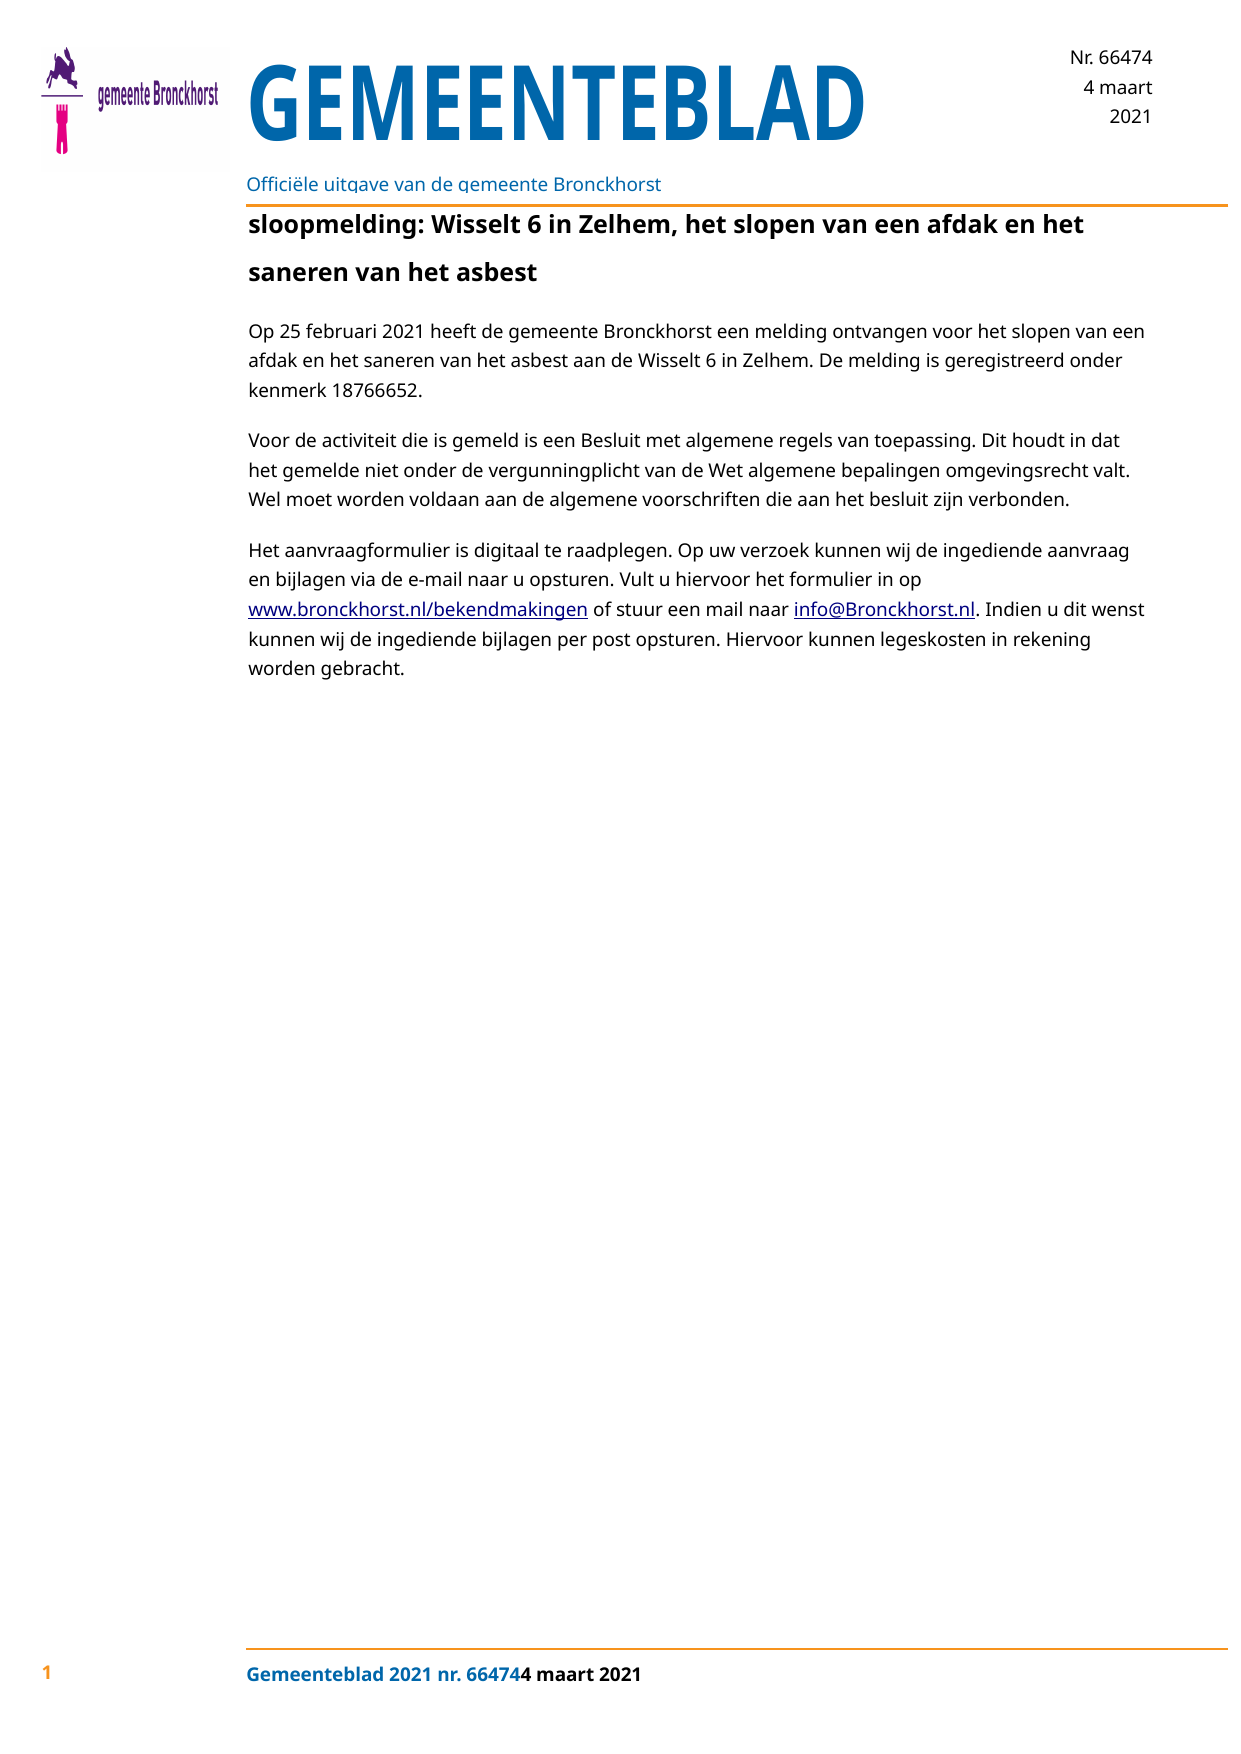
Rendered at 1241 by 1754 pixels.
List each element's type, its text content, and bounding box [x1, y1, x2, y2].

picture [41, 47, 231, 172]
text Voor de activiteit die is gemeld is een Besluit met algemene regels van toepassing. Dit houdt in dat het gemelde niet onder de vergunningplicht van de Wet algemene bepalingen omgevingsrecht valt. Wel moet worden voldaan aan de algemene voorschriften die aan het besluit zijn verbonden. [248, 427, 1152, 512]
text Het aanvraagformulier is digitaal te raadplegen. Op uw verzoek kunnen wij de ingediende aanvraag en bijlagen via de e-mail naar u opsturen. Vult u hiervoor het formulier in op www.bronckhorst.nl/bekendmakingen of stuur een mail naar info@Bronckhorst.nl. Indien u dit wenst kunnen wij de ingediende bijlagen per post opsturen. Hiervoor kunnen legeskosten in rekening worden gebracht. [248, 537, 1152, 681]
text sloopmelding: Wisselt 6 in Zelhem, het slopen van een afdak en het saneren van het asbest [248, 207, 1152, 288]
text Op 25 februari 2021 heeft de gemeente Bronckhorst een melding ontvangen voor het slopen van een afdak en het saneren van het asbest aan de Wisselt 6 in Zelhem. De melding is geregistreerd onder kenmerk 18766652. [248, 318, 1152, 403]
